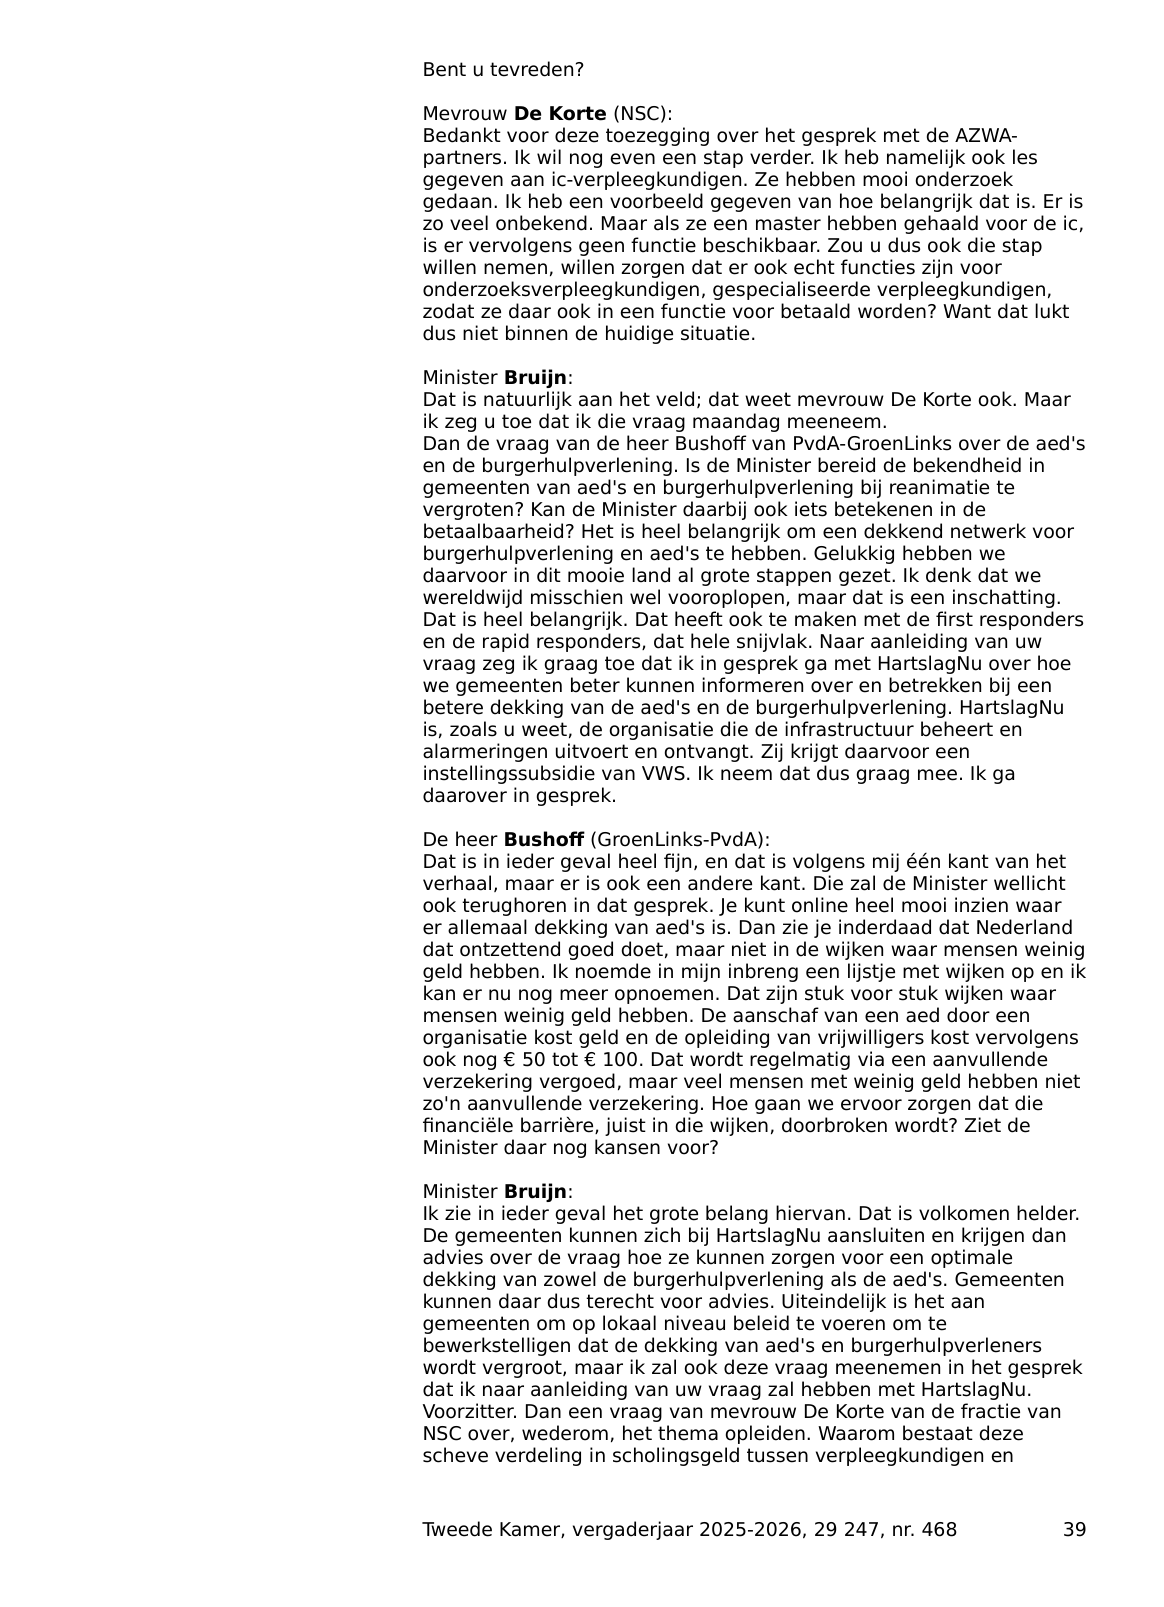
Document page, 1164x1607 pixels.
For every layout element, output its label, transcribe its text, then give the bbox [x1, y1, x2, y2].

text Dat is natuurlijk aan het veld; dat weet mevrouw De Korte ook. Maar ik zeg u toe dat ik die vraag maandag meeneem. [422, 389, 1087, 433]
text Bent u tevreden? [422, 59, 1087, 81]
text De heer Bushoff (GroenLinks-PvdA): [422, 829, 1087, 851]
text Minister Bruijn: [422, 367, 1087, 389]
text Dat is in ieder geval heel fijn, en dat is volgens mij één kant van het verhaal, maar er is ook een andere kant. Die zal de Minister wellicht ook terughoren in dat gesprek. Je kunt online heel mooi inzien waar er allemaal dekking van aed's is. Dan zie je inderdaad dat Nederland dat ontzettend goed doet, maar niet in de wijken waar mensen weinig geld hebben. Ik noemde in mijn inbreng een lijstje met wijken op en ik kan er nu nog meer opnoemen. Dat zijn stuk voor stuk wijken waar mensen weinig geld hebben. De aanschaf van een aed door een organisatie kost geld en de opleiding van vrijwilligers kost vervolgens ook nog € 50 tot € 100. Dat wordt regelmatig via een aanvullende verzekering vergoed, maar veel mensen met weinig geld hebben niet zo'n aanvullende verzekering. Hoe gaan we ervoor zorgen dat die financiële barrière, juist in die wijken, doorbroken wordt? Ziet de Minister daar nog kansen voor? [422, 851, 1087, 1159]
text Dan de vraag van de heer Bushoff van PvdA-GroenLinks over de aed's en de burgerhulpverlening. Is de Minister bereid de bekendheid in gemeenten van aed's en burgerhulpverlening bij reanimatie te vergroten? Kan de Minister daarbij ook iets betekenen in de betaalbaarheid? Het is heel belangrijk om een dekkend netwerk voor burgerhulpverlening en aed's te hebben. Gelukkig hebben we daarvoor in dit mooie land al grote stappen gezet. Ik denk dat we wereldwijd misschien wel vooroplopen, maar dat is een inschatting. Dat is heel belangrijk. Dat heeft ook te maken met de first responders en de rapid responders, dat hele snijvlak. Naar aanleiding van uw vraag zeg ik graag toe dat ik in gesprek ga met HartslagNu over hoe we gemeenten beter kunnen informeren over en betrekken bij een betere dekking van de aed's en de burgerhulpverlening. HartslagNu is, zoals u weet, de organisatie die de infrastructuur beheert en alarmeringen uitvoert en ontvangt. Zij krijgt daarvoor een instellingssubsidie van VWS. Ik neem dat dus graag mee. Ik ga daarover in gesprek. [422, 433, 1087, 807]
text Ik zie in ieder geval het grote belang hiervan. Dat is volkomen helder. De gemeenten kunnen zich bij HartslagNu aansluiten en krijgen dan advies over de vraag hoe ze kunnen zorgen voor een optimale dekking van zowel de burgerhulpverlening als de aed's. Gemeenten kunnen daar dus terecht voor advies. Uiteindelijk is het aan gemeenten om op lokaal niveau beleid te voeren om te bewerkstelligen dat de dekking van aed's en burgerhulpverleners wordt vergroot, maar ik zal ook deze vraag meenemen in het gesprek dat ik naar aanleiding van uw vraag zal hebben met HartslagNu. [422, 1203, 1087, 1401]
text Bedankt voor deze toezegging over het gesprek met de AZWA-partners. Ik wil nog even een stap verder. Ik heb namelijk ook les gegeven aan ic-verpleegkundigen. Ze hebben mooi onderzoek gedaan. Ik heb een voorbeeld gegeven van hoe belangrijk dat is. Er is zo veel onbekend. Maar als ze een master hebben gehaald voor de ic, is er vervolgens geen functie beschikbaar. Zou u dus ook die stap willen nemen, willen zorgen dat er ook echt functies zijn voor onderzoeksverpleegkundigen, gespecialiseerde verpleegkundigen, zodat ze daar ook in een functie voor betaald worden? Want dat lukt dus niet binnen de huidige situatie. [422, 125, 1087, 345]
text Minister Bruijn: [422, 1181, 1087, 1203]
text Mevrouw De Korte (NSC): [422, 103, 1087, 125]
text Voorzitter. Dan een vraag van mevrouw De Korte van de fractie van NSC over, wederom, het thema opleiden. Waarom bestaat deze scheve verdeling in scholingsgeld tussen verpleegkundigen en [422, 1401, 1087, 1467]
